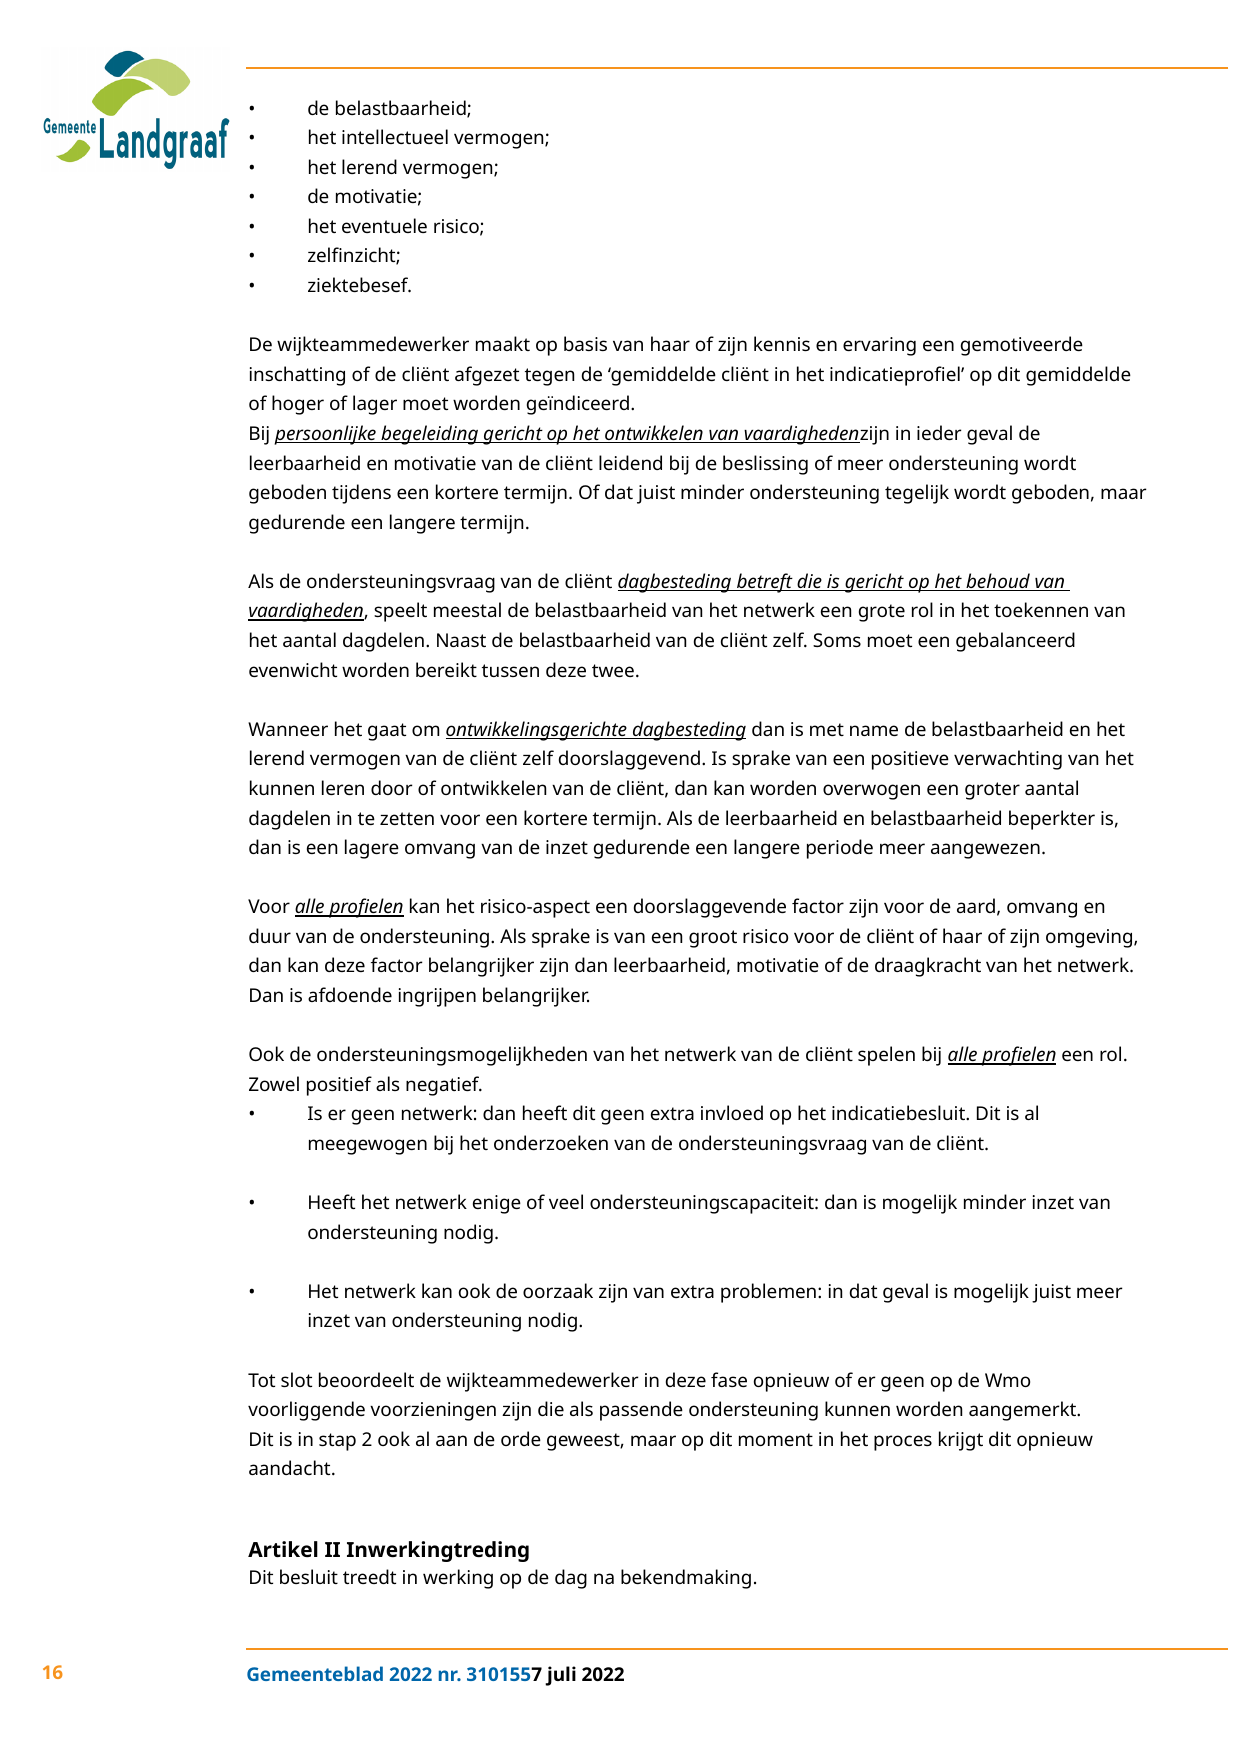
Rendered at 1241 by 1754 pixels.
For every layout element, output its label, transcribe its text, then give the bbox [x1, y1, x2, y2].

picture [41, 47, 231, 172]
list Het netwerk kan ook de oorzaak zijn van extra problemen: in dat geval is mogelijk juist meer inzet van ondersteuning nodig. [248, 1278, 1152, 1333]
list het eventuele risico; [248, 213, 1152, 239]
text Artikel II Inwerkingtreding [248, 1536, 1152, 1564]
list het lerend vermogen; [248, 154, 1152, 180]
text Tot slot beoordeelt de wijkteammedewerker in deze fase opnieuw of er geen op de Wmo voorliggende voorzieningen zijn die als passende ondersteuning kunnen worden aangemerkt. [248, 1367, 1152, 1422]
text Dit is in stap 2 ook al aan de orde geweest, maar op dit moment in het proces krijgt dit opnieuw aandacht. [248, 1426, 1152, 1481]
text Bij persoonlijke begeleiding gericht op het ontwikkelen van vaardighedenzijn in ieder geval de leerbaarheid en motivatie van de cliënt leidend bij de beslissing of meer ondersteuning wordt geboden tijdens een kortere termijn. Of dat juist minder ondersteuning tegelijk wordt geboden, maar gedurende een langere termijn. [248, 420, 1152, 535]
text Wanneer het gaat om ontwikkelingsgerichte dagbesteding dan is met name de belastbaarheid en het lerend vermogen van de cliënt zelf doorslaggevend. Is sprake van een positieve verwachting van het kunnen leren door of ontwikkelen van de cliënt, dan kan worden overwogen een groter aantal dagdelen in te zetten voor een kortere termijn. Als de leerbaarheid en belastbaarheid beperkter is, dan is een lagere omvang van de inzet gedurende een langere periode meer aangewezen. [248, 716, 1152, 860]
list Heeft het netwerk enige of veel ondersteuningscapaciteit: dan is mogelijk minder inzet van ondersteuning nodig. [248, 1189, 1152, 1245]
text De wijkteammedewerker maakt op basis van haar of zijn kennis en ervaring een gemotiveerde inschatting of de cliënt afgezet tegen de ‘gemiddelde cliënt in het indicatieprofiel’ op dit gemiddelde of hoger of lager moet worden geïndiceerd. [248, 331, 1152, 416]
list de belastbaarheid; [248, 95, 1152, 121]
text Als de ondersteuningsvraag van de cliënt dagbesteding betreft die is gericht op het behoud van vaardigheden, speelt meestal de belastbaarheid van het netwerk een grote rol in het toekennen van het aantal dagdelen. Naast de belastbaarheid van de cliënt zelf. Soms moet een gebalanceerd evenwicht worden bereikt tussen deze twee. [248, 568, 1152, 683]
text Dit besluit treedt in werking op de dag na bekendmaking. [248, 1564, 1152, 1590]
text Ook de ondersteuningsmogelijkheden van het netwerk van de cliënt spelen bij alle profielen een rol. Zowel positief als negatief. [248, 1041, 1152, 1097]
list ziektebesef. [248, 272, 1152, 298]
list zelfinzicht; [248, 243, 1152, 268]
text Voor alle profielen kan het risico-aspect een doorslaggevende factor zijn voor de aard, omvang en duur van de ondersteuning. Als sprake is van een groot risico voor de cliënt of haar of zijn omgeving, dan kan deze factor belangrijker zijn dan leerbaarheid, motivatie of de draagkracht van het netwerk. Dan is afdoende ingrijpen belangrijker. [248, 893, 1152, 1008]
list de motivatie; [248, 183, 1152, 209]
list Is er geen netwerk: dan heeft dit geen extra invloed op het indicatiebesluit. Dit is al meegewogen bij het onderzoeken van de ondersteuningsvraag van de cliënt. [248, 1101, 1152, 1156]
list het intellectueel vermogen; [248, 124, 1152, 150]
